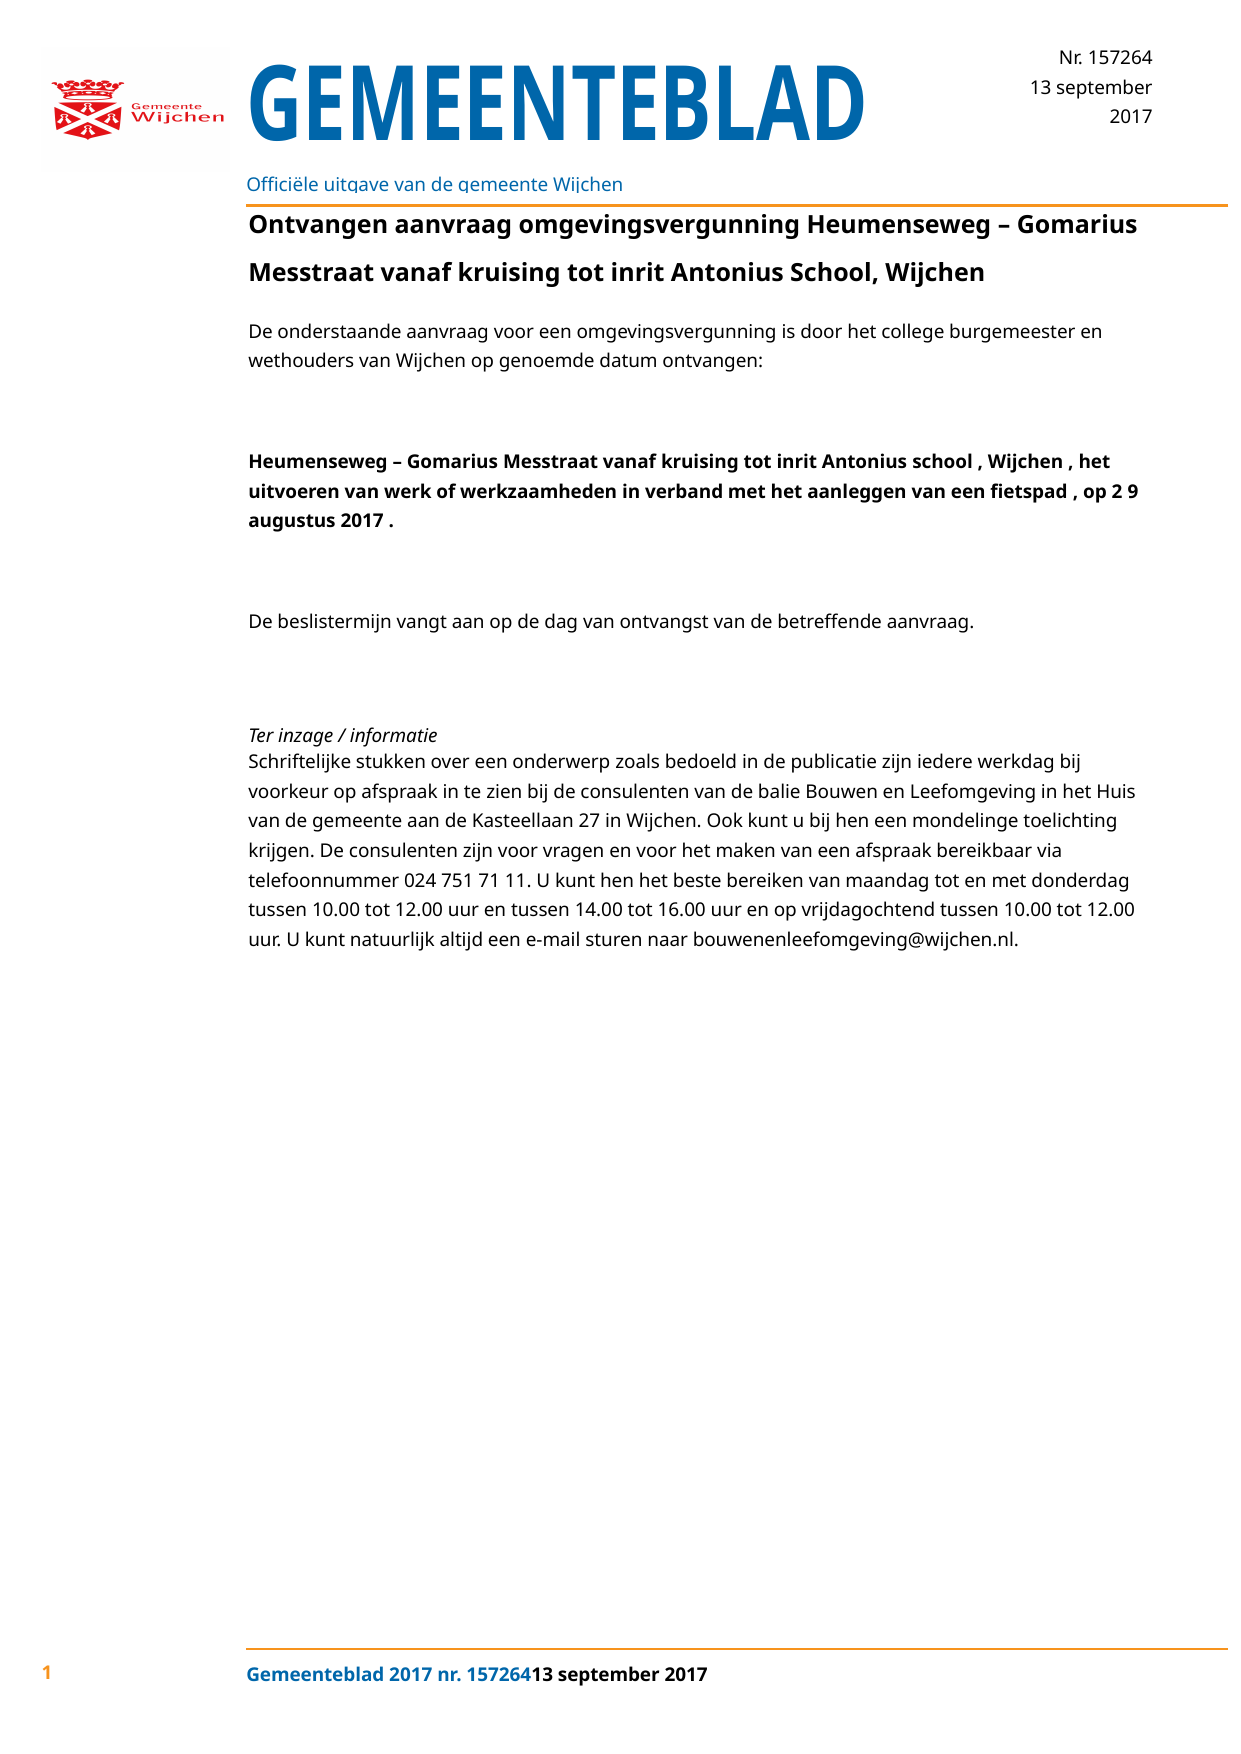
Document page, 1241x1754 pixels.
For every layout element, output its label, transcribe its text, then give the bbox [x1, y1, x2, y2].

text Ontvangen aanvraag omgevingsvergunning Heumenseweg – Gomarius Messtraat vanaf kruising tot inrit Antonius School, Wijchen [248, 207, 1152, 288]
text De beslistermijn vangt aan op de dag van ontvangst van de betreffende aanvraag. [248, 608, 1152, 634]
text Schriftelijke stukken over een onderwerp zoals bedoeld in de publicatie zijn iedere werkdag bij voorkeur op afspraak in te zien bij de consulenten van de balie Bouwen en Leefomgeving in het Huis van de gemeente aan de Kasteellaan 27 in Wijchen. Ook kunt u bij hen een mondelinge toelichting krijgen. De consulenten zijn voor vragen en voor het maken van een afspraak bereikbaar via telefoonnummer 024 751 71 11. U kunt hen het beste bereiken van maandag tot en met donderdag tussen 10.00 tot 12.00 uur en tussen 14.00 tot 16.00 uur en op vrijdagochtend tussen 10.00 tot 12.00 uur. U kunt natuurlijk altijd een e-mail sturen naar bouwenenleefomgeving@wijchen.nl. [248, 748, 1152, 952]
text De onderstaande aanvraag voor een omgevingsvergunning is door het college burgemeester en wethouders van Wijchen op genoemde datum ontvangen: [248, 318, 1152, 373]
picture [41, 47, 231, 172]
text Heumenseweg – Gomarius Messtraat vanaf kruising tot inrit Antonius school , Wijchen , het uitvoeren van werk of werkzaamheden in verband met het aanleggen van een fietspad , op 2 9 augustus 2017 . [248, 448, 1152, 533]
text Ter inzage / informatie [248, 723, 1152, 748]
